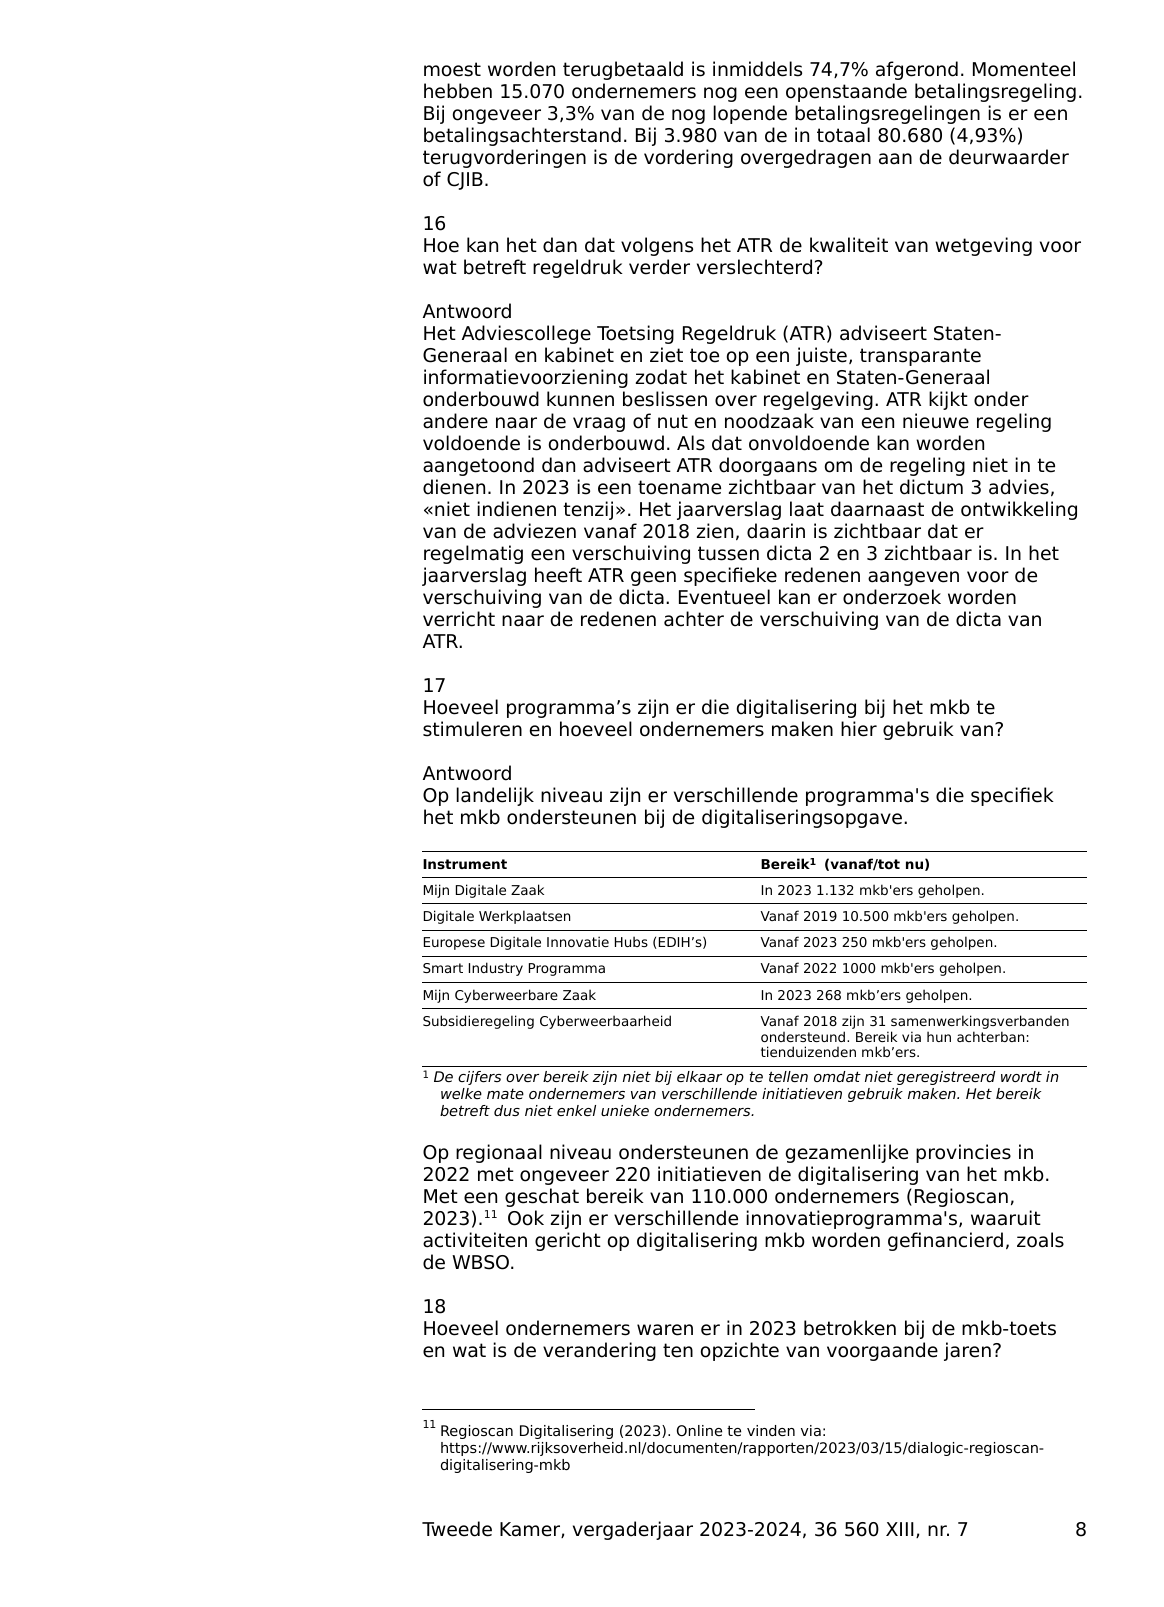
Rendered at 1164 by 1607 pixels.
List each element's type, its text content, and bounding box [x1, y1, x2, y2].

table_cell Vanaf 2018 zijn 31 samenwerkingsverbanden ondersteund. Bereik via hun achterban: tienduizenden mkb’ers. [754, 1009, 1087, 1066]
table_cell 1 De cijfers over bereik zijn niet bij elkaar op te tellen omdat niet geregistreerd wordt in welke mate ondernemers van verschillende initiatieven gebruik maken. Het bereik betreft dus niet enkel unieke ondernemers. [422, 1067, 1087, 1120]
text Antwoord [422, 301, 1087, 323]
text Het Adviescollege Toetsing Regeldruk (ATR) adviseert Staten-Generaal en kabinet en ziet toe op een juiste, transparante informatievoorziening zodat het kabinet en Staten-Generaal onderbouwd kunnen beslissen over regelgeving. ATR kijkt onder andere naar de vraag of nut en noodzaak van een nieuwe regeling voldoende is onderbouwd. Als dat onvoldoende kan worden aangetoond dan adviseert ATR doorgaans om de regeling niet in te dienen. In 2023 is een toename zichtbaar van het dictum 3 advies, «niet indienen tenzij». Het jaarverslag laat daarnaast de ontwikkeling van de adviezen vanaf 2018 zien, daarin is zichtbaar dat er regelmatig een verschuiving tussen dicta 2 en 3 zichtbaar is. In het jaarverslag heeft ATR geen specifieke redenen aangeven voor de verschuiving van de dicta. Eventueel kan er onderzoek worden verricht naar de redenen achter de verschuiving van de dicta van ATR. [422, 323, 1087, 653]
table_header Instrument [422, 852, 754, 877]
table_cell Europese Digitale Innovatie Hubs (EDIH’s) [422, 931, 754, 956]
table_cell Vanaf 2023 250 mkb'ers geholpen. [754, 931, 1087, 956]
table_cell Vanaf 2019 10.500 mkb'ers geholpen. [754, 904, 1087, 929]
table_header Bereik1 (vanaf/tot nu) [754, 852, 1087, 877]
text Hoeveel programma’s zijn er die digitalisering bij het mkb te stimuleren en hoeveel ondernemers maken hier gebruik van? [422, 697, 1087, 741]
table_cell In 2023 1.132 mkb'ers geholpen. [754, 878, 1087, 903]
table_cell Digitale Werkplaatsen [422, 904, 754, 929]
table_cell Subsidieregeling Cyberweerbaarheid [422, 1009, 754, 1066]
table_cell Smart Industry Programma [422, 957, 754, 982]
text 17 [422, 675, 1087, 697]
text moest worden terugbetaald is inmiddels 74,7% afgerond. Momenteel hebben 15.070 ondernemers nog een openstaande betalingsregeling. Bij ongeveer 3,3% van de nog lopende betalingsregelingen is er een betalingsachterstand. Bij 3.980 van de in totaal 80.680 (4,93%) terugvorderingen is de vordering overgedragen aan de deurwaarder of CJIB. [422, 59, 1087, 191]
table_cell Vanaf 2022 1000 mkb'ers geholpen. [754, 957, 1087, 982]
text 18 [422, 1296, 1087, 1318]
text Hoeveel ondernemers waren er in 2023 betrokken bij de mkb-toets en wat is de verandering ten opzichte van voorgaande jaren? [422, 1318, 1087, 1362]
table_cell Mijn Cyberweerbare Zaak [422, 983, 754, 1008]
text Regioscan Digitalisering (2023). Online te vinden via: https://www.rijksoverheid.nl/documenten/rapporten/2023/03/15/dialogic-regioscan-digitalisering-mkb [422, 1418, 1087, 1474]
text Antwoord [422, 763, 1087, 785]
text 16 [422, 213, 1087, 235]
table_cell In 2023 268 mkb’ers geholpen. [754, 983, 1087, 1008]
text Hoe kan het dan dat volgens het ATR de kwaliteit van wetgeving voor wat betreft regeldruk verder verslechterd? [422, 235, 1087, 279]
table_cell Mijn Digitale Zaak [422, 878, 754, 903]
text Op regionaal niveau ondersteunen de gezamenlijke provincies in 2022 met ongeveer 220 initiatieven de digitalisering van het mkb. Met een geschat bereik van 110.000 ondernemers (Regioscan, 2023). Ook zijn er verschillende innovatieprogramma's, waaruit activiteiten gericht op digitalisering mkb worden gefinancierd, zoals de WBSO. [422, 1142, 1087, 1274]
text Op landelijk niveau zijn er verschillende programma's die specifiek het mkb ondersteunen bij de digitaliseringsopgave. [422, 785, 1087, 829]
